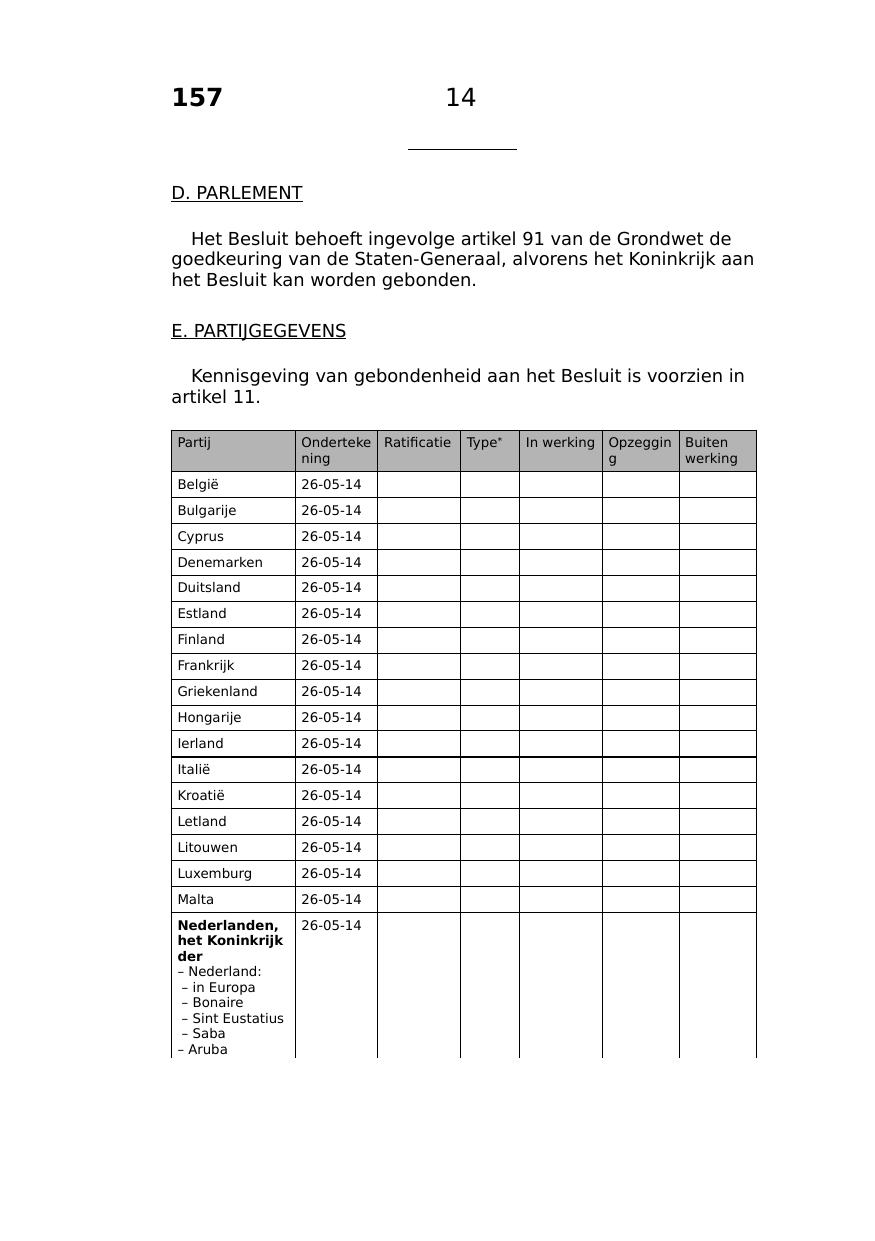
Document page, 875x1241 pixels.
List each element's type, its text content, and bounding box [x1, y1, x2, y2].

table_cell [461, 628, 519, 653]
table_cell [680, 809, 756, 834]
table_cell 26-05-14 [296, 783, 377, 808]
table_cell [461, 887, 519, 912]
table_cell 26-05-14 [296, 809, 377, 834]
table_cell 26-05-14 [296, 602, 377, 627]
table_cell Italië [172, 758, 295, 782]
table_cell [520, 706, 602, 730]
table_cell 26-05-14 [296, 498, 377, 523]
table_cell Nederlanden, het Koninkrijk der [172, 913, 295, 964]
table_cell [378, 524, 460, 549]
table_cell [680, 602, 756, 627]
table_cell [680, 654, 756, 678]
table_cell [520, 964, 602, 980]
table_cell [520, 1026, 602, 1042]
table_cell [378, 498, 460, 523]
table_cell [520, 524, 602, 549]
table_cell [461, 654, 519, 678]
table_cell – Bonaire [172, 995, 295, 1011]
table_cell [603, 887, 679, 912]
table_cell [520, 980, 602, 995]
table_cell [378, 980, 460, 995]
table_header Buiten werking [680, 431, 756, 471]
table_cell [520, 680, 602, 704]
table_cell [680, 964, 756, 980]
table_cell België [172, 472, 295, 497]
table_cell [680, 706, 756, 730]
table_cell [378, 964, 460, 980]
table_cell – Nederland: [172, 964, 295, 980]
table_cell [603, 706, 679, 730]
table_cell [520, 576, 602, 601]
table_cell [296, 1042, 377, 1057]
table_cell [520, 498, 602, 523]
table_cell [296, 1026, 377, 1042]
table_cell [461, 913, 519, 964]
table_cell [461, 964, 519, 980]
table_cell Duitsland [172, 576, 295, 601]
table_header In werking [520, 431, 602, 471]
table_cell Griekenland [172, 680, 295, 704]
table_cell [461, 472, 519, 497]
table_cell [680, 550, 756, 575]
table_cell [680, 1042, 756, 1057]
table_cell Hongarije [172, 706, 295, 730]
table_cell – in Europa [172, 980, 295, 995]
table_header Type* [461, 431, 519, 471]
table_cell [520, 654, 602, 678]
table_cell 26-05-14 [296, 576, 377, 601]
subtitle D. PARLEMENT [171, 183, 756, 203]
table_cell [680, 1011, 756, 1026]
table_cell [378, 809, 460, 834]
table_cell [603, 913, 679, 964]
table_cell [378, 861, 460, 886]
table_cell [520, 995, 602, 1011]
table_cell 26-05-14 [296, 524, 377, 549]
table_cell [461, 731, 519, 756]
table_cell [603, 576, 679, 601]
table_cell [680, 524, 756, 549]
table_header Partij [172, 431, 295, 471]
table_cell [680, 995, 756, 1011]
table_cell [680, 628, 756, 653]
table_cell [378, 706, 460, 730]
table_cell 26-05-14 [296, 628, 377, 653]
table_cell [680, 887, 756, 912]
table_cell [603, 758, 679, 782]
table_cell Luxemburg [172, 861, 295, 886]
table_cell [603, 628, 679, 653]
table_cell Frankrijk [172, 654, 295, 678]
table_cell [603, 524, 679, 549]
table_cell [520, 1042, 602, 1057]
table_cell [296, 995, 377, 1011]
table_cell [603, 861, 679, 886]
table_cell [520, 887, 602, 912]
table_cell [603, 964, 679, 980]
table_cell [603, 835, 679, 860]
table_cell [520, 809, 602, 834]
table_cell [603, 731, 679, 756]
table_cell [378, 835, 460, 860]
table_cell 26-05-14 [296, 861, 377, 886]
table_cell [680, 758, 756, 782]
table_cell [296, 980, 377, 995]
table_cell Denemarken [172, 550, 295, 575]
table_cell [378, 887, 460, 912]
table_cell Cyprus [172, 524, 295, 549]
table_cell [378, 1011, 460, 1026]
table_cell [461, 980, 519, 995]
table_cell [378, 550, 460, 575]
table_cell [603, 602, 679, 627]
table_cell [296, 964, 377, 980]
table_cell [378, 602, 460, 627]
table_cell [520, 731, 602, 756]
table_header Ratificatie [378, 431, 460, 471]
table_cell [603, 498, 679, 523]
table_cell [378, 654, 460, 678]
table_cell [378, 758, 460, 782]
table_header Ondertekening [296, 431, 377, 471]
table_cell [680, 835, 756, 860]
table_cell [520, 758, 602, 782]
table_cell [520, 835, 602, 860]
table_cell [378, 472, 460, 497]
table_cell 26-05-14 [296, 680, 377, 704]
table_header Opzegging [603, 431, 679, 471]
text Het Besluit behoeft ingevolge artikel 91 van de Grondwet de goedkeuring van de Staten-Generaal, alvorens het Koninkrijk aan het Besluit kan worden gebonden. [171, 228, 756, 291]
table_cell [603, 654, 679, 678]
subtitle E. PARTIJGEGEVENS [171, 321, 756, 341]
table_cell [296, 1011, 377, 1026]
table_cell [680, 980, 756, 995]
table_cell Litouwen [172, 835, 295, 860]
table_cell Bulgarije [172, 498, 295, 523]
table_cell [680, 576, 756, 601]
table_cell [520, 550, 602, 575]
table_cell [520, 861, 602, 886]
table_cell [461, 1042, 519, 1057]
table_cell [603, 809, 679, 834]
table_cell [603, 783, 679, 808]
table_cell [520, 628, 602, 653]
table_cell – Sint Eustatius [172, 1011, 295, 1026]
table_cell Ierland [172, 731, 295, 756]
table_cell Kroatië [172, 783, 295, 808]
table_cell [461, 498, 519, 523]
table_cell [461, 783, 519, 808]
table_cell [461, 1011, 519, 1026]
table_cell [378, 1042, 460, 1057]
table_cell [461, 706, 519, 730]
table_cell 26-05-14 [296, 731, 377, 756]
table_cell [378, 913, 460, 964]
table_cell [680, 680, 756, 704]
table_cell [520, 602, 602, 627]
table_cell 26-05-14 [296, 835, 377, 860]
table_cell [603, 980, 679, 995]
table_cell 26-05-14 [296, 550, 377, 575]
table_cell 26-05-14 [296, 654, 377, 678]
table_cell [461, 861, 519, 886]
table_cell [603, 472, 679, 497]
table_cell [603, 1026, 679, 1042]
table_cell [461, 809, 519, 834]
table_cell [680, 498, 756, 523]
table_cell [603, 995, 679, 1011]
table_cell Finland [172, 628, 295, 653]
table_cell 26-05-14 [296, 758, 377, 782]
table_cell 26-05-14 [296, 913, 377, 964]
table_cell Malta [172, 887, 295, 912]
table_cell [520, 783, 602, 808]
table_cell [378, 783, 460, 808]
table_cell [603, 1011, 679, 1026]
table_cell [680, 1026, 756, 1042]
table_cell [680, 783, 756, 808]
table_cell [603, 550, 679, 575]
table_cell [461, 1026, 519, 1042]
table_cell [461, 602, 519, 627]
table_cell [520, 913, 602, 964]
table_cell [603, 1042, 679, 1057]
table_cell [461, 550, 519, 575]
table_cell [520, 1011, 602, 1026]
text Kennisgeving van gebondenheid aan het Besluit is voorzien in artikel 11. [171, 366, 756, 408]
table_cell [680, 913, 756, 964]
table_cell [520, 472, 602, 497]
table_cell [378, 731, 460, 756]
table_cell [461, 758, 519, 782]
table_cell [603, 680, 679, 704]
table_cell – Aruba [172, 1042, 295, 1057]
table_cell – Saba [172, 1026, 295, 1042]
table_cell [378, 628, 460, 653]
table_cell [461, 524, 519, 549]
table_cell [680, 861, 756, 886]
table_cell 26-05-14 [296, 887, 377, 912]
table_cell Estland [172, 602, 295, 627]
table_cell [461, 680, 519, 704]
table_cell [680, 472, 756, 497]
table_cell [680, 731, 756, 756]
table_cell [461, 995, 519, 1011]
table_cell [461, 576, 519, 601]
table_cell [378, 576, 460, 601]
table_cell Letland [172, 809, 295, 834]
table_cell [378, 995, 460, 1011]
table_cell 26-05-14 [296, 472, 377, 497]
table_cell 26-05-14 [296, 706, 377, 730]
table_cell [461, 835, 519, 860]
table_cell [378, 1026, 460, 1042]
table_cell [378, 680, 460, 704]
